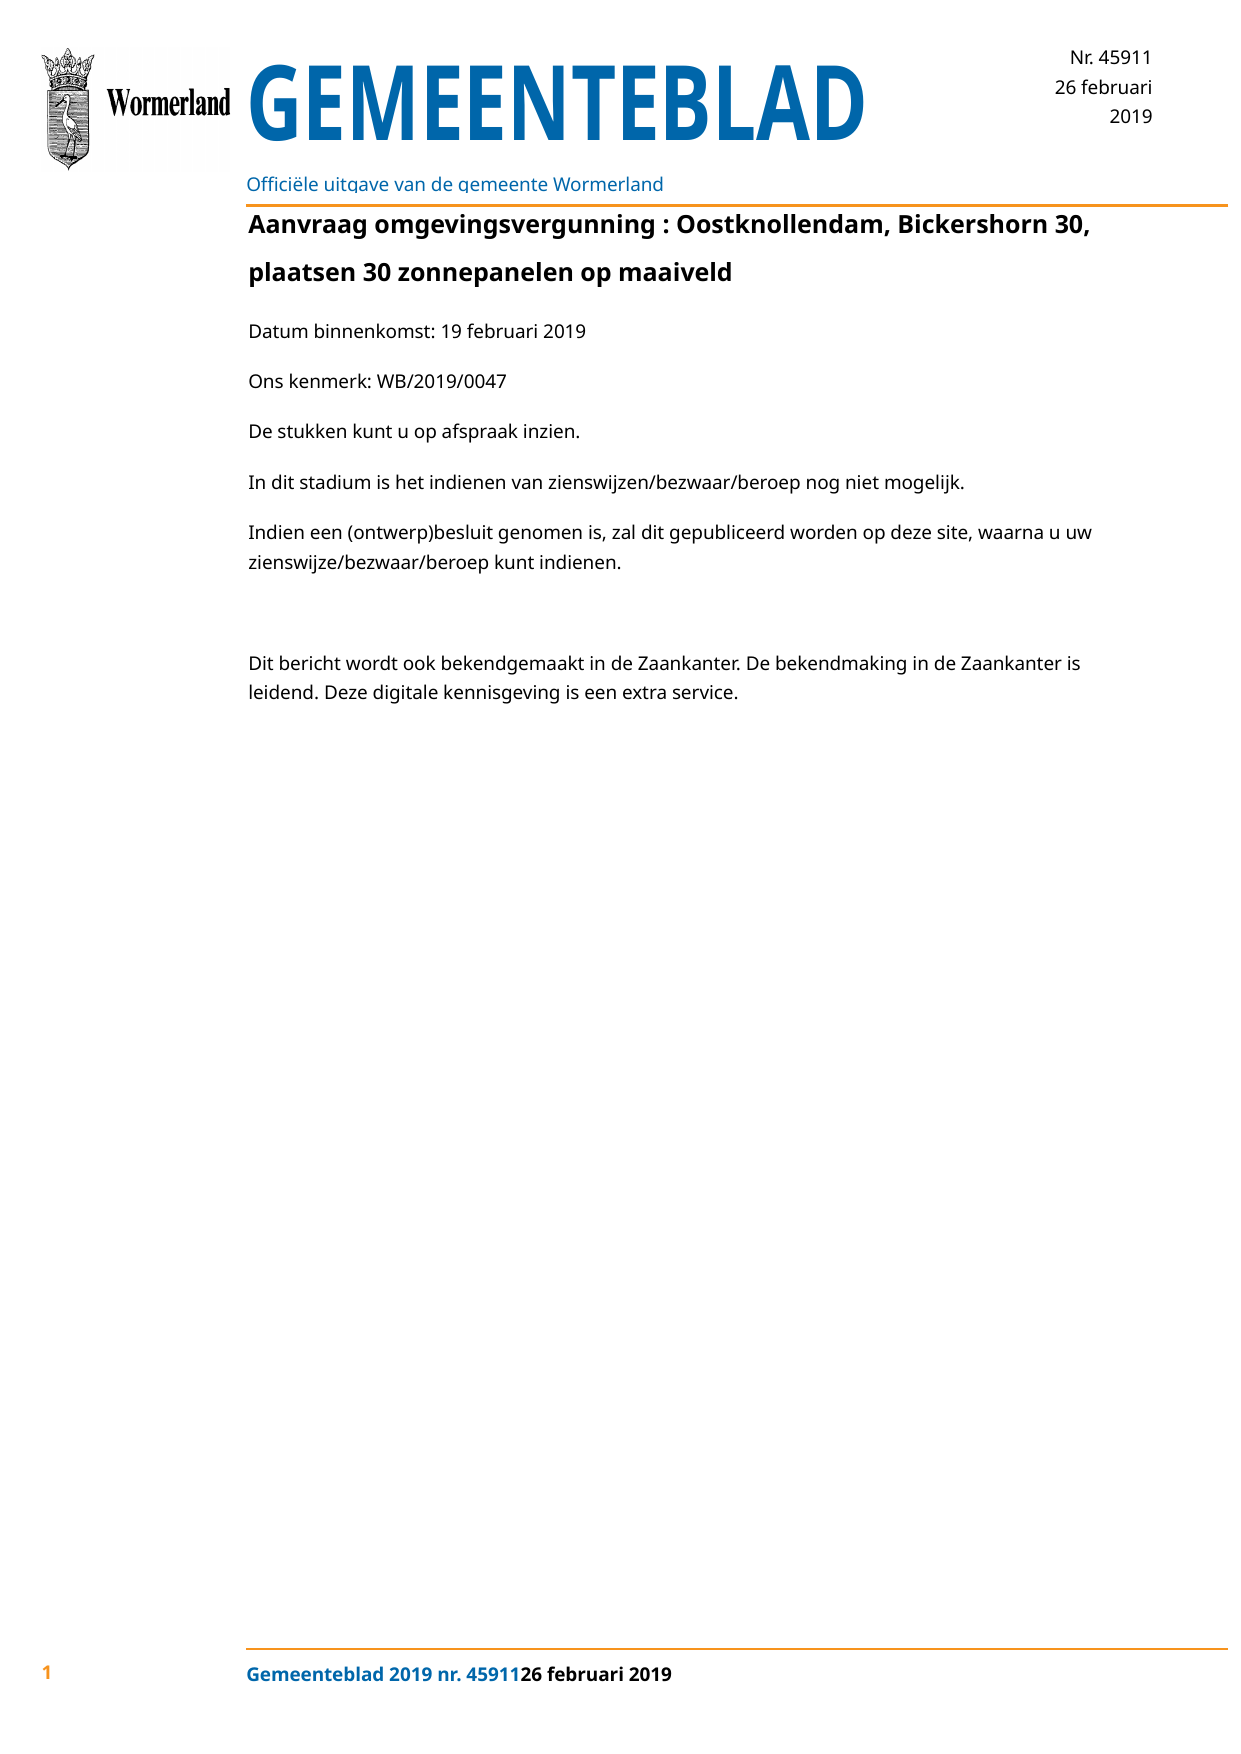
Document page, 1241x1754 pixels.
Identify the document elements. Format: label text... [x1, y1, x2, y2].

text Aanvraag omgevingsvergunning : Oostknollendam, Bickershorn 30, plaatsen 30 zonnepanelen op maaiveld [248, 207, 1152, 288]
text Dit bericht wordt ook bekendgemaakt in de Zaankanter. De bekendmaking in de Zaankanter is leidend. Deze digitale kennisgeving is een extra service. [248, 650, 1152, 705]
text De stukken kunt u op afspraak inzien. [248, 419, 1152, 444]
text In dit stadium is het indienen van zienswijzen/bezwaar/beroep nog niet mogelijk. [248, 469, 1152, 495]
text Ons kenmerk: WB/2019/0047 [248, 368, 1152, 394]
text Indien een (ontwerp)besluit genomen is, zal dit gepubliceerd worden op deze site, waarna u uw zienswijze/bezwaar/beroep kunt indienen. [248, 519, 1152, 575]
picture [41, 47, 231, 172]
text Datum binnenkomst: 19 februari 2019 [248, 318, 1152, 344]
